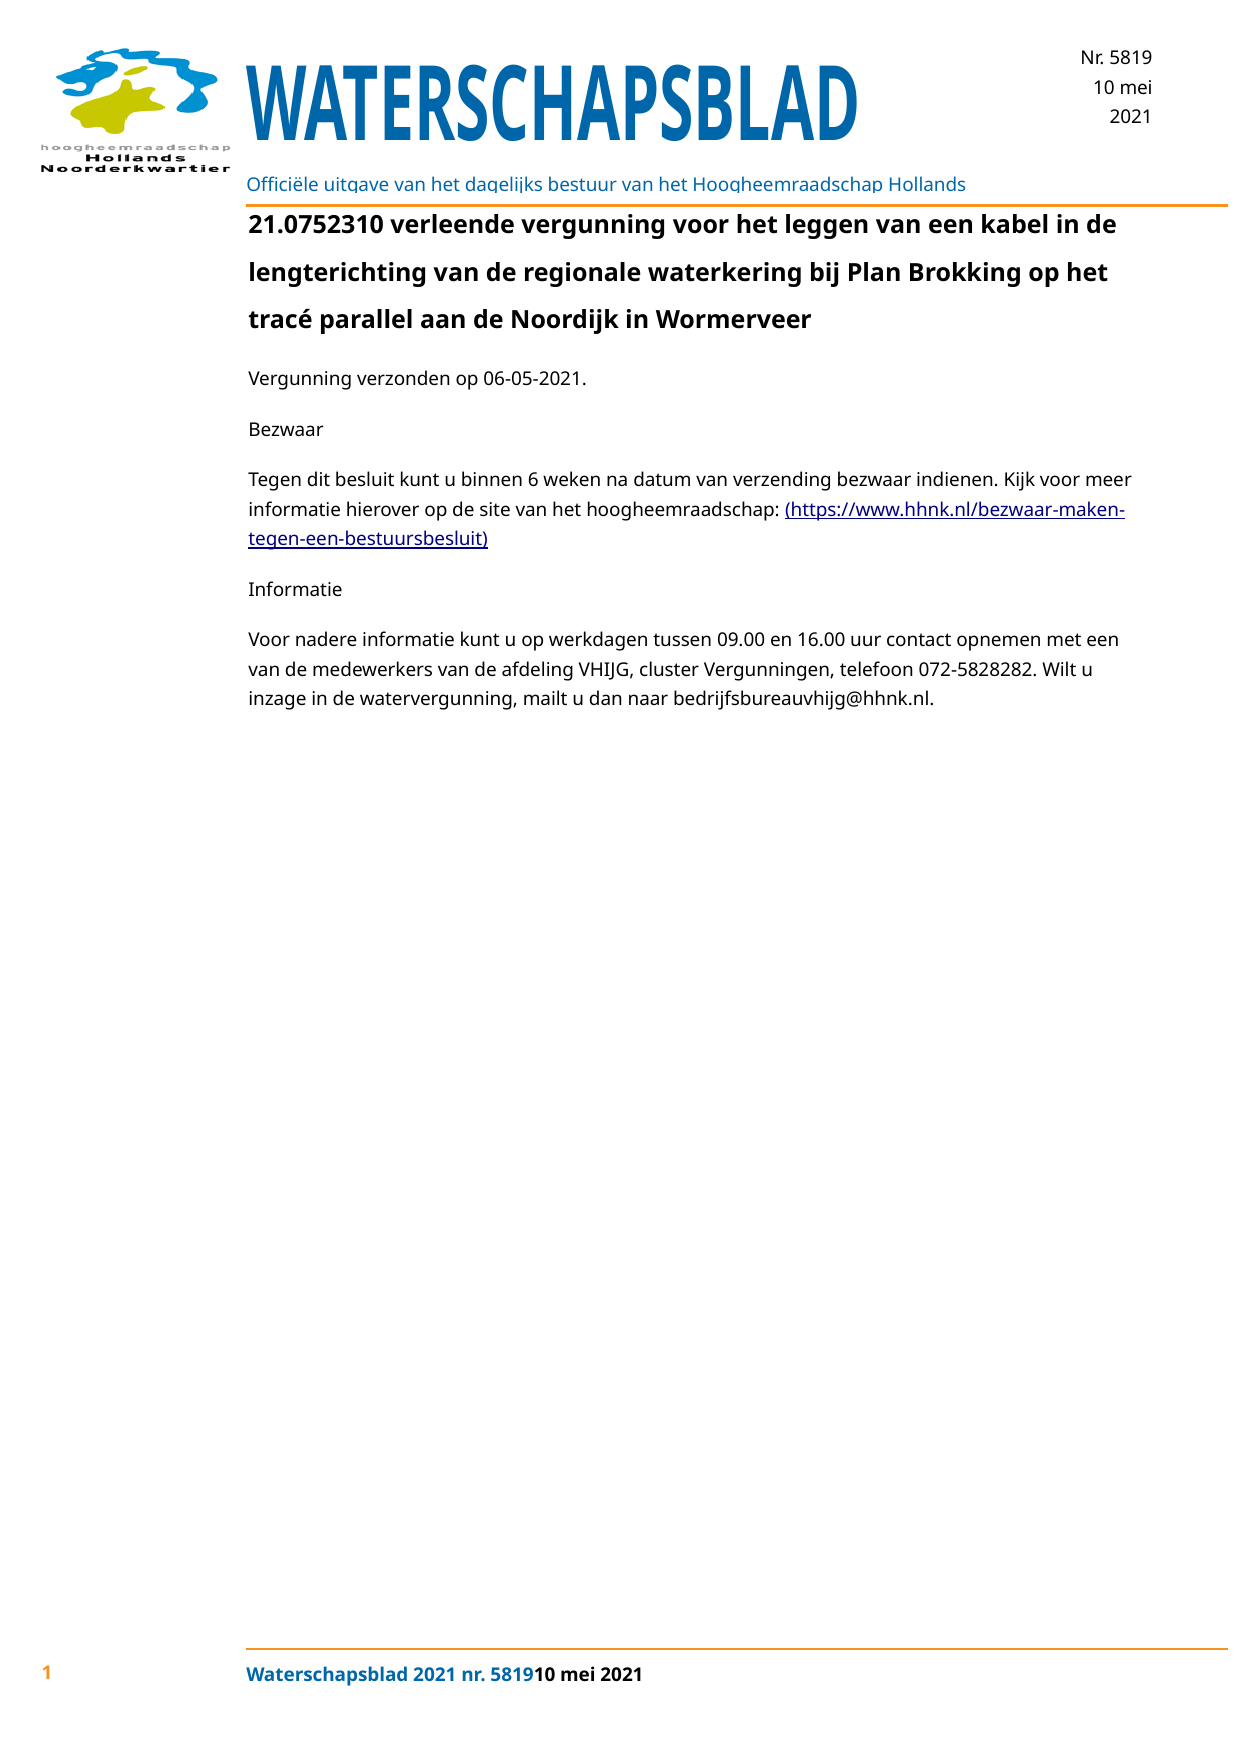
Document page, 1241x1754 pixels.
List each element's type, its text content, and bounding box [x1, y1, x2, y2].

text Bezwaar [248, 416, 1152, 442]
text Informatie [248, 576, 1152, 602]
text Vergunning verzonden op 06-05-2021. [248, 366, 1152, 391]
picture [41, 47, 231, 172]
text Tegen dit besluit kunt u binnen 6 weken na datum van verzending bezwaar indienen. Kijk voor meer informatie hierover op de site van het hoogheemraadschap: (https://www.hhnk.nl/bezwaar-maken-tegen-een-bestuursbesluit) [248, 466, 1152, 551]
text Voor nadere informatie kunt u op werkdagen tussen 09.00 en 16.00 uur contact opnemen met een van de medewerkers van de afdeling VHIJG, cluster Vergunningen, telefoon 072-5828282. Wilt u inzage in de watervergunning, mailt u dan naar bedrijfsbureauvhijg@hhnk.nl. [248, 626, 1152, 711]
text 21.0752310 verleende vergunning voor het leggen van een kabel in de lengterichting van de regionale waterkering bij Plan Brokking op het tracé parallel aan de Noordijk in Wormerveer [248, 207, 1152, 336]
